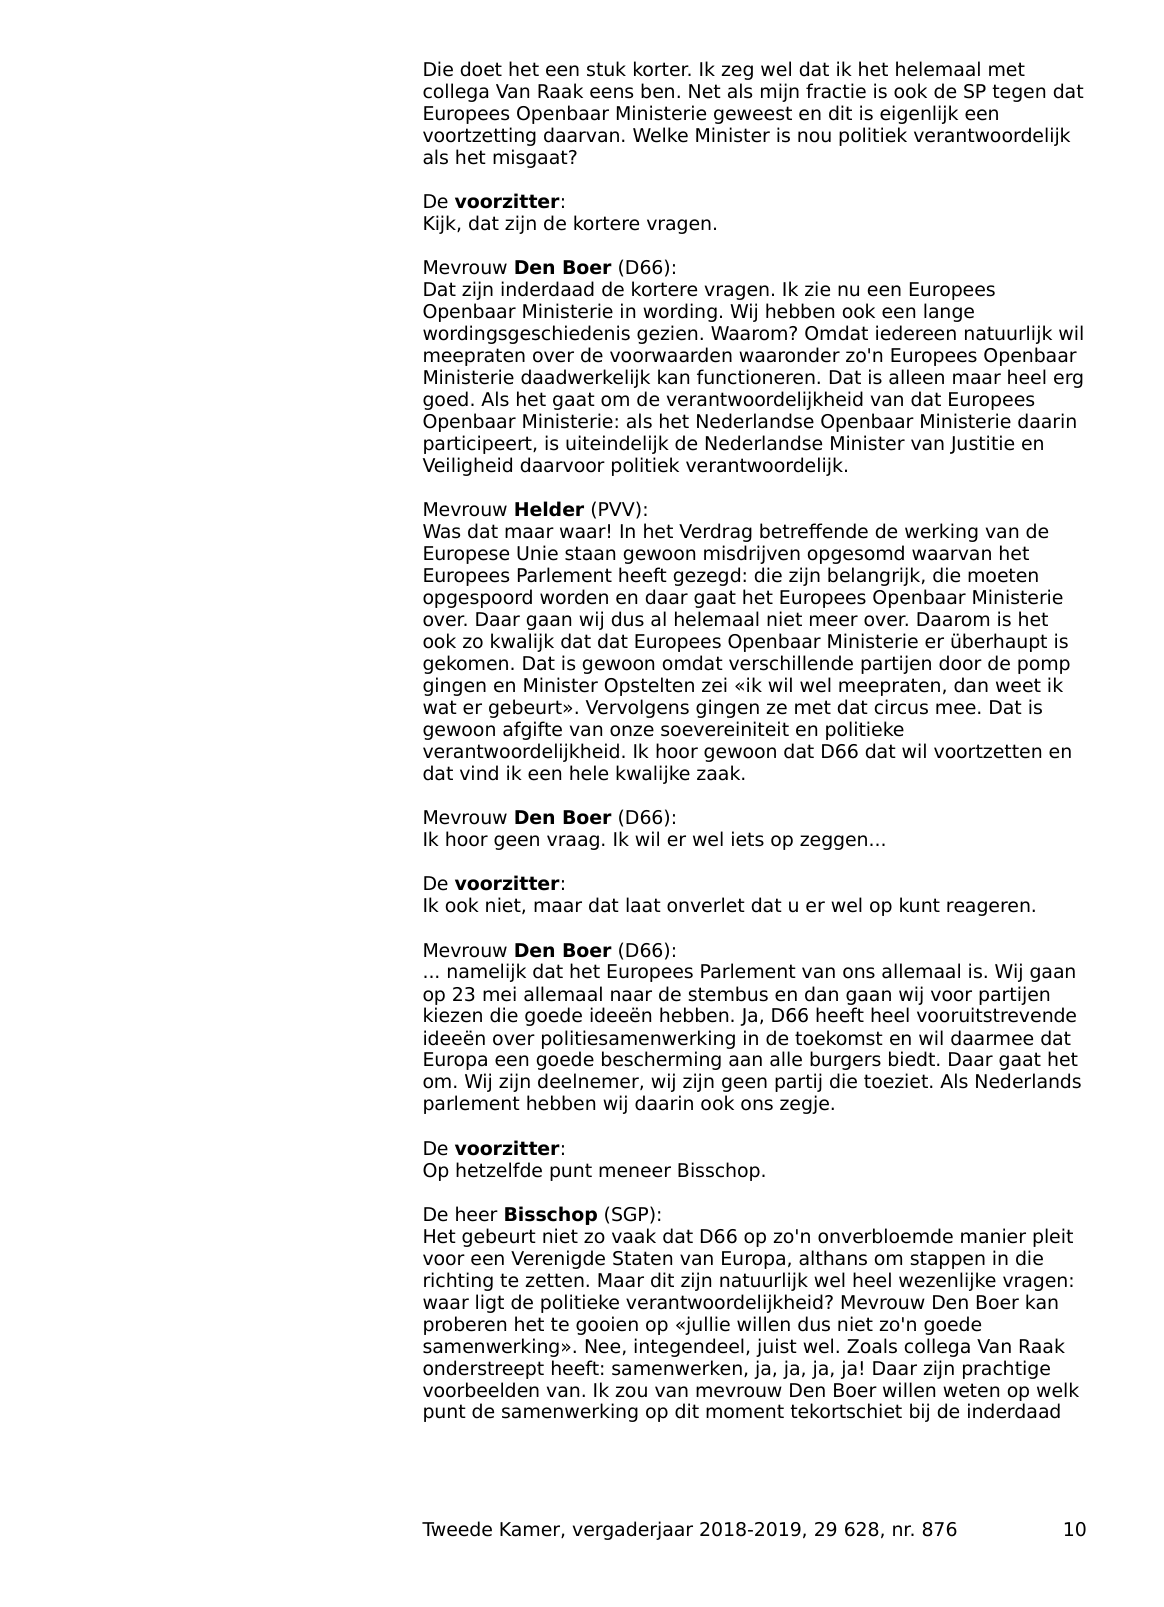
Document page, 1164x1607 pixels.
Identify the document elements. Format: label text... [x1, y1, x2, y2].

text De heer Bisschop (SGP): [422, 1204, 1087, 1226]
text Mevrouw Den Boer (D66): [422, 939, 1087, 961]
text De voorzitter: [422, 873, 1087, 895]
text Mevrouw Den Boer (D66): [422, 807, 1087, 829]
text Mevrouw Helder (PVV): [422, 499, 1087, 521]
text Mevrouw Den Boer (D66): [422, 257, 1087, 279]
text De voorzitter: [422, 1137, 1087, 1159]
text ... namelijk dat het Europees Parlement van ons allemaal is. Wij gaan op 23 mei allemaal naar de stembus en dan gaan wij voor partijen kiezen die goede ideeën hebben. Ja, D66 heeft heel vooruitstrevende ideeën over politiesamenwerking in de toekomst en wil daarmee dat Europa een goede bescherming aan alle burgers biedt. Daar gaat het om. Wij zijn deelnemer, wij zijn geen partij die toeziet. Als Nederlands parlement hebben wij daarin ook ons zegje. [422, 961, 1087, 1115]
text Was dat maar waar! In het Verdrag betreffende de werking van de Europese Unie staan gewoon misdrijven opgesomd waarvan het Europees Parlement heeft gezegd: die zijn belangrijk, die moeten opgespoord worden en daar gaat het Europees Openbaar Ministerie over. Daar gaan wij dus al helemaal niet meer over. Daarom is het ook zo kwalijk dat dat Europees Openbaar Ministerie er überhaupt is gekomen. Dat is gewoon omdat verschillende partijen door de pomp gingen en Minister Opstelten zei «ik wil wel meepraten, dan weet ik wat er gebeurt». Vervolgens gingen ze met dat circus mee. Dat is gewoon afgifte van onze soevereiniteit en politieke verantwoordelijkheid. Ik hoor gewoon dat D66 dat wil voortzetten en dat vind ik een hele kwalijke zaak. [422, 521, 1087, 785]
text Ik ook niet, maar dat laat onverlet dat u er wel op kunt reageren. [422, 895, 1087, 917]
text Kijk, dat zijn de kortere vragen. [422, 213, 1087, 235]
text Ik hoor geen vraag. Ik wil er wel iets op zeggen... [422, 829, 1087, 851]
text Op hetzelfde punt meneer Bisschop. [422, 1159, 1087, 1181]
text Dat zijn inderdaad de kortere vragen. Ik zie nu een Europees Openbaar Ministerie in wording. Wij hebben ook een lange wordingsgeschiedenis gezien. Waarom? Omdat iedereen natuurlijk wil meepraten over de voorwaarden waaronder zo'n Europees Openbaar Ministerie daadwerkelijk kan functioneren. Dat is alleen maar heel erg goed. Als het gaat om de verantwoordelijkheid van dat Europees Openbaar Ministerie: als het Nederlandse Openbaar Ministerie daarin participeert, is uiteindelijk de Nederlandse Minister van Justitie en Veiligheid daarvoor politiek verantwoordelijk. [422, 279, 1087, 477]
text De voorzitter: [422, 191, 1087, 213]
text Het gebeurt niet zo vaak dat D66 op zo'n onverbloemde manier pleit voor een Verenigde Staten van Europa, althans om stappen in die richting te zetten. Maar dit zijn natuurlijk wel heel wezenlijke vragen: waar ligt de politieke verantwoordelijkheid? Mevrouw Den Boer kan proberen het te gooien op «jullie willen dus niet zo'n goede samenwerking». Nee, integendeel, juist wel. Zoals collega Van Raak onderstreept heeft: samenwerken, ja, ja, ja, ja! Daar zijn prachtige voorbeelden van. Ik zou van mevrouw Den Boer willen weten op welk punt de samenwerking op dit moment tekortschiet bij de inderdaad [422, 1226, 1087, 1423]
text Die doet het een stuk korter. Ik zeg wel dat ik het helemaal met collega Van Raak eens ben. Net als mijn fractie is ook de SP tegen dat Europees Openbaar Ministerie geweest en dit is eigenlijk een voortzetting daarvan. Welke Minister is nou politiek verantwoordelijk als het misgaat? [422, 59, 1087, 169]
